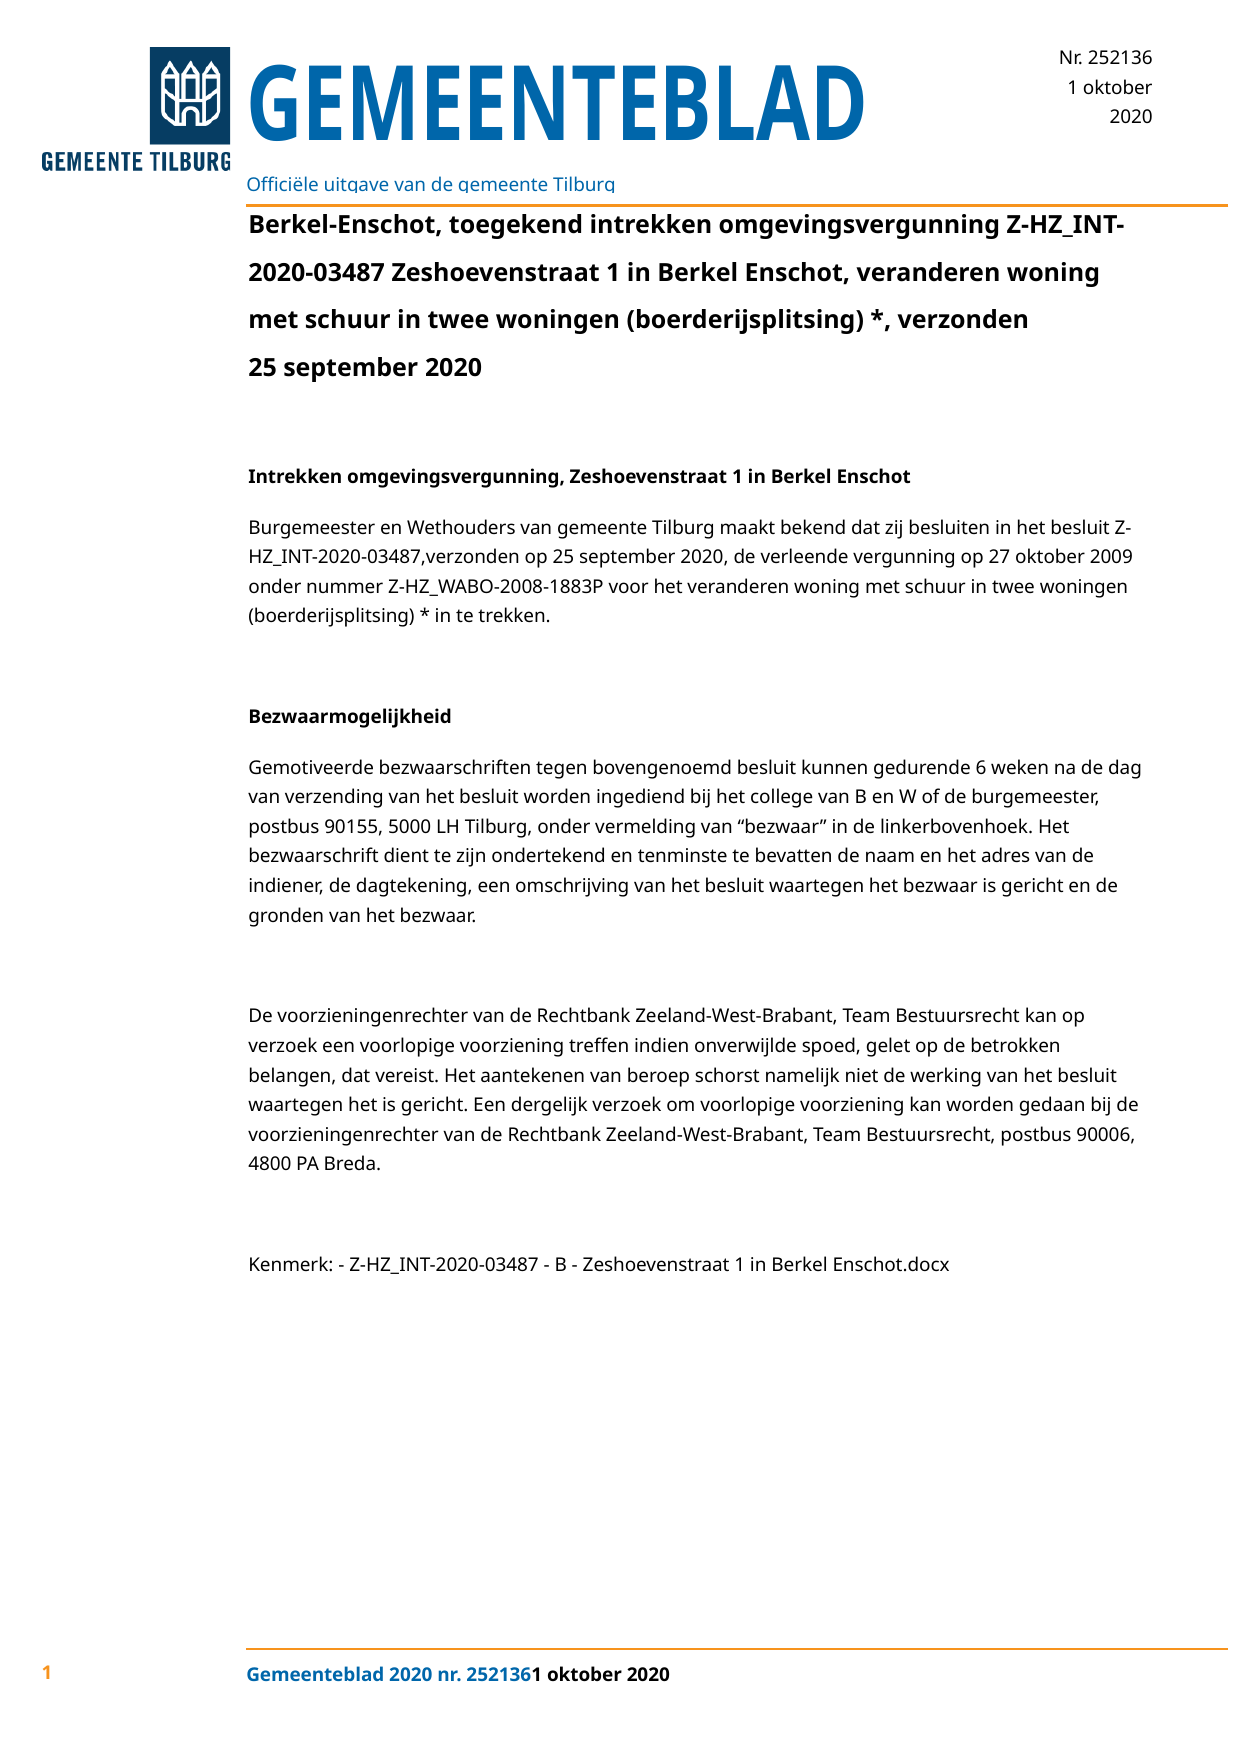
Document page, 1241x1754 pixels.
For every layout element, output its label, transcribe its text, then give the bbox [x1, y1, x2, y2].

text Berkel-Enschot, toegekend intrekken omgevingsvergunning Z-HZ_INT-2020-03487 Zeshoevenstraat 1 in Berkel Enschot, veranderen woning met schuur in twee woningen (boerderijsplitsing) *, verzonden 25 september 2020 [248, 207, 1152, 384]
text Burgemeester en Wethouders van gemeente Tilburg maakt bekend dat zij besluiten in het besluit Z-HZ_INT-2020-03487,verzonden op 25 september 2020, de verleende vergunning op 27 oktober 2009 onder nummer Z-HZ_WABO-2008-1883P voor het veranderen woning met schuur in twee woningen (boerderijsplitsing) * in te trekken. [248, 514, 1152, 628]
text Intrekken omgevingsvergunning, Zeshoevenstraat 1 in Berkel Enschot [248, 463, 1152, 489]
picture [41, 47, 231, 172]
text De voorzieningenrechter van de Rechtbank Zeeland-West-Brabant, Team Bestuursrecht kan op verzoek een voorlopige voorziening treffen indien onverwijlde spoed, gelet op de betrokken belangen, dat vereist. Het aantekenen van beroep schorst namelijk niet de werking van het besluit waartegen het is gericht. Een dergelijk verzoek om voorlopige voorziening kan worden gedaan bij de voorzieningenrechter van de Rechtbank Zeeland-West-Brabant, Team Bestuursrecht, postbus 90006, 4800 PA Breda. [248, 1003, 1152, 1176]
text Kenmerk: - Z-HZ_INT-2020-03487 - B - Zeshoevenstraat 1 in Berkel Enschot.docx [248, 1251, 1152, 1277]
text Bezwaarmogelijkheid [248, 703, 1152, 729]
text Gemotiveerde bezwaarschriften tegen bovengenoemd besluit kunnen gedurende 6 weken na de dag van verzending van het besluit worden ingediend bij het college van B en W of de burgemeester, postbus 90155, 5000 LH Tilburg, onder vermelding van “bezwaar” in de linkerbovenhoek. Het bezwaarschrift dient te zijn ondertekend en tenminste te bevatten de naam en het adres van de indiener, de dagtekening, een omschrijving van het besluit waartegen het bezwaar is gericht en de gronden van het bezwaar. [248, 754, 1152, 928]
